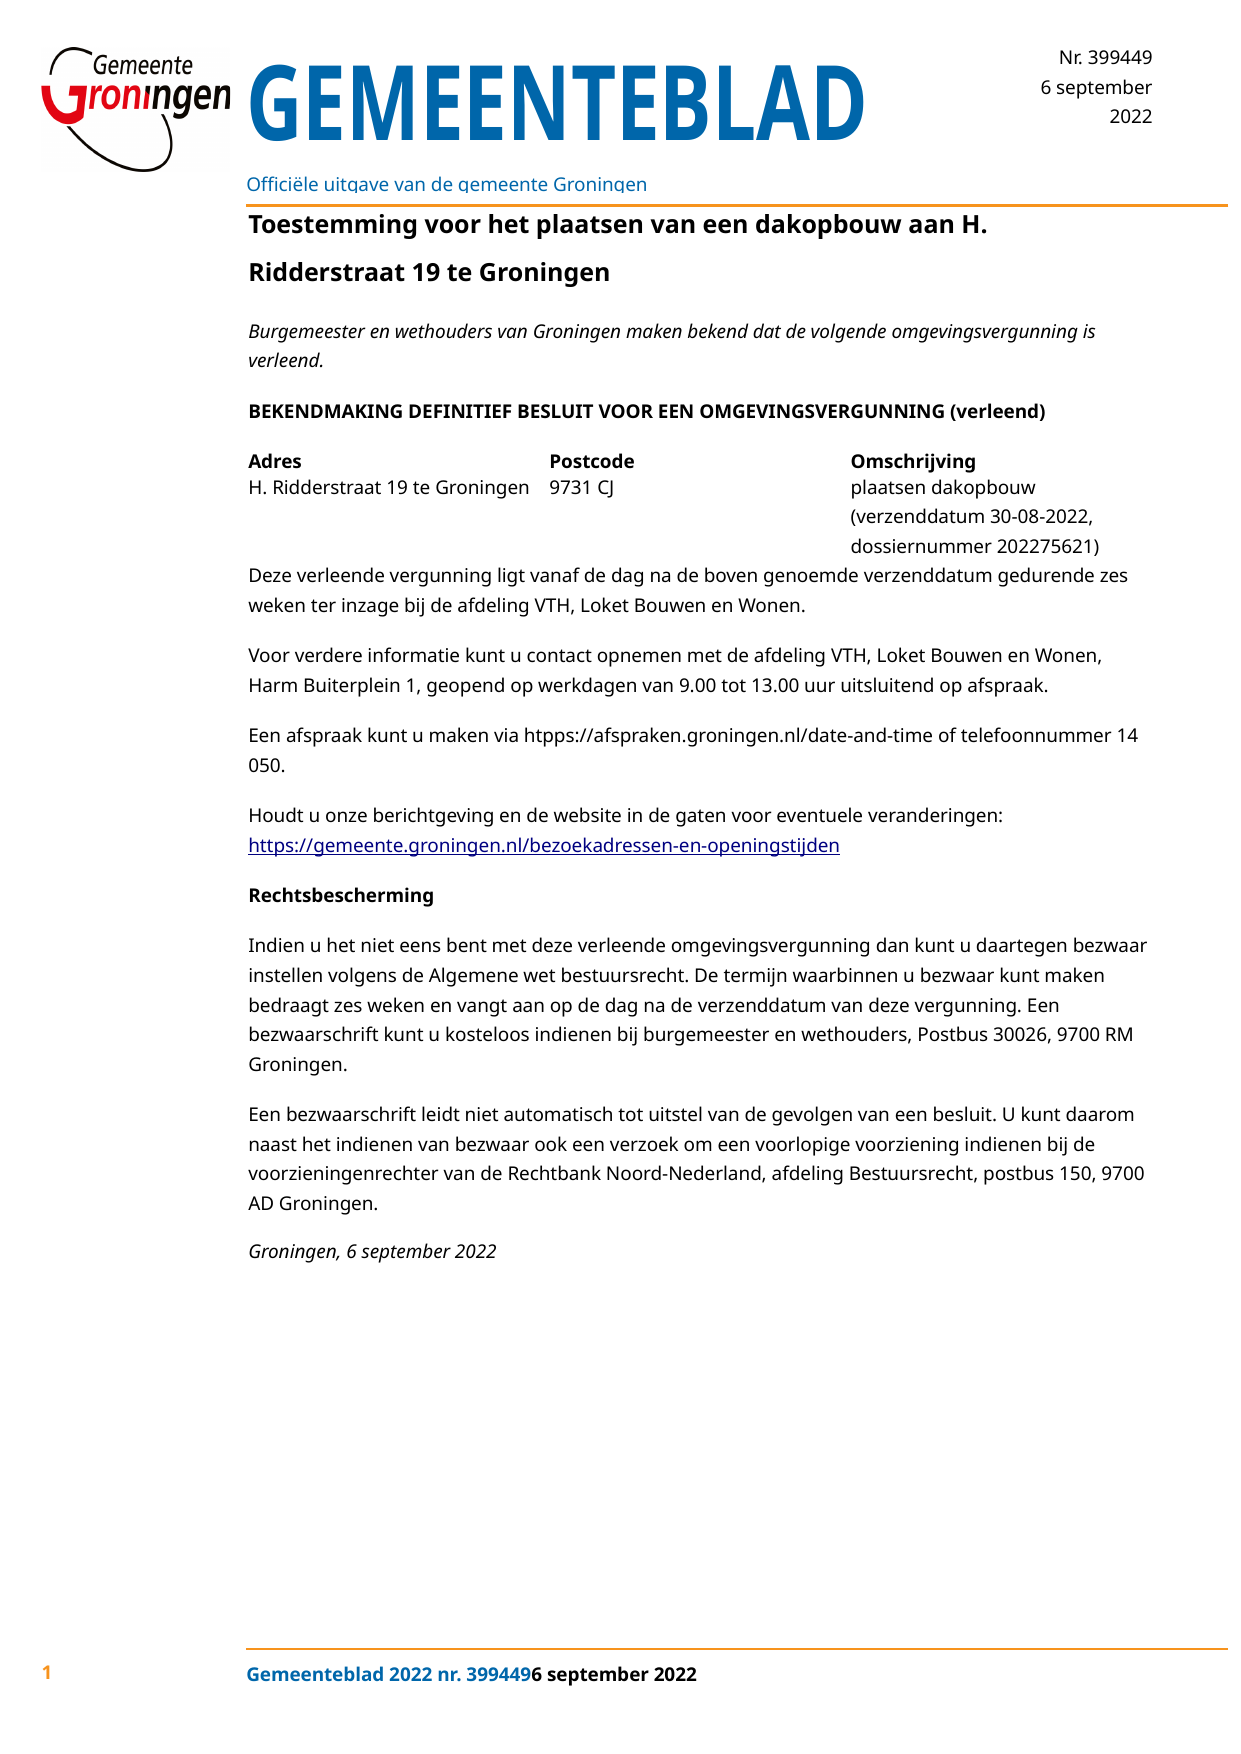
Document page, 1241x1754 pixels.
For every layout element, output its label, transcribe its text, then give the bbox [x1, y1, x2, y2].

text Een bezwaarschrift leidt niet automatisch tot uitstel van de gevolgen van een besluit. U kunt daarom naast het indienen van bezwaar ook een verzoek om een voorlopige voorziening indienen bij de voorzieningenrechter van de Rechtbank Noord-Nederland, afdeling Bestuursrecht, postbus 150, 9700 AD Groningen. [248, 1101, 1152, 1216]
text Deze verleende vergunning ligt vanaf de dag na de boven genoemde verzenddatum gedurende zes weken ter inzage bij de afdeling VTH, Loket Bouwen en Wonen. [248, 562, 1152, 618]
table_cell 9731 CJ [549, 474, 850, 559]
text Rechtsbescherming [248, 882, 1152, 908]
table_header Adres [248, 449, 549, 474]
text Groningen, 6 september 2022 [248, 1238, 1152, 1264]
table_header Omschrijving [850, 449, 1152, 474]
table_header Postcode [549, 449, 850, 474]
text Toestemming voor het plaatsen van een dakopbouw aan H. Ridderstraat 19 te Groningen [248, 207, 1152, 288]
text Houdt u onze berichtgeving en de website in de gaten voor eventuele veranderingen: https://gemeente.groningen.nl/bezoekadressen-en-openingstijden [248, 802, 1152, 858]
picture [41, 47, 231, 172]
table_cell plaatsen dakopbouw (verzenddatum 30-08-2022, dossiernummer 202275621) [850, 474, 1152, 559]
text Burgemeester en wethouders van Groningen maken bekend dat de volgende omgevingsvergunning is verleend. [248, 318, 1152, 373]
text BEKENDMAKING DEFINITIEF BESLUIT VOOR EEN OMGEVINGSVERGUNNING (verleend) [248, 398, 1152, 424]
table_cell H. Ridderstraat 19 te Groningen [248, 474, 549, 559]
text Voor verdere informatie kunt u contact opnemen met de afdeling VTH, Loket Bouwen en Wonen, Harm Buiterplein 1, geopend op werkdagen van 9.00 tot 13.00 uur uitsluitend op afspraak. [248, 642, 1152, 698]
text Indien u het niet eens bent met deze verleende omgevingsvergunning dan kunt u daartegen bezwaar instellen volgens de Algemene wet bestuursrecht. De termijn waarbinnen u bezwaar kunt maken bedraagt zes weken en vangt aan op de dag na de verzenddatum van deze vergunning. Een bezwaarschrift kunt u kosteloos indienen bij burgemeester en wethouders, Postbus 30026, 9700 RM Groningen. [248, 933, 1152, 1077]
text Een afspraak kunt u maken via htpps://afspraken.groningen.nl/date-and-time of telefoonnummer 14 050. [248, 722, 1152, 778]
